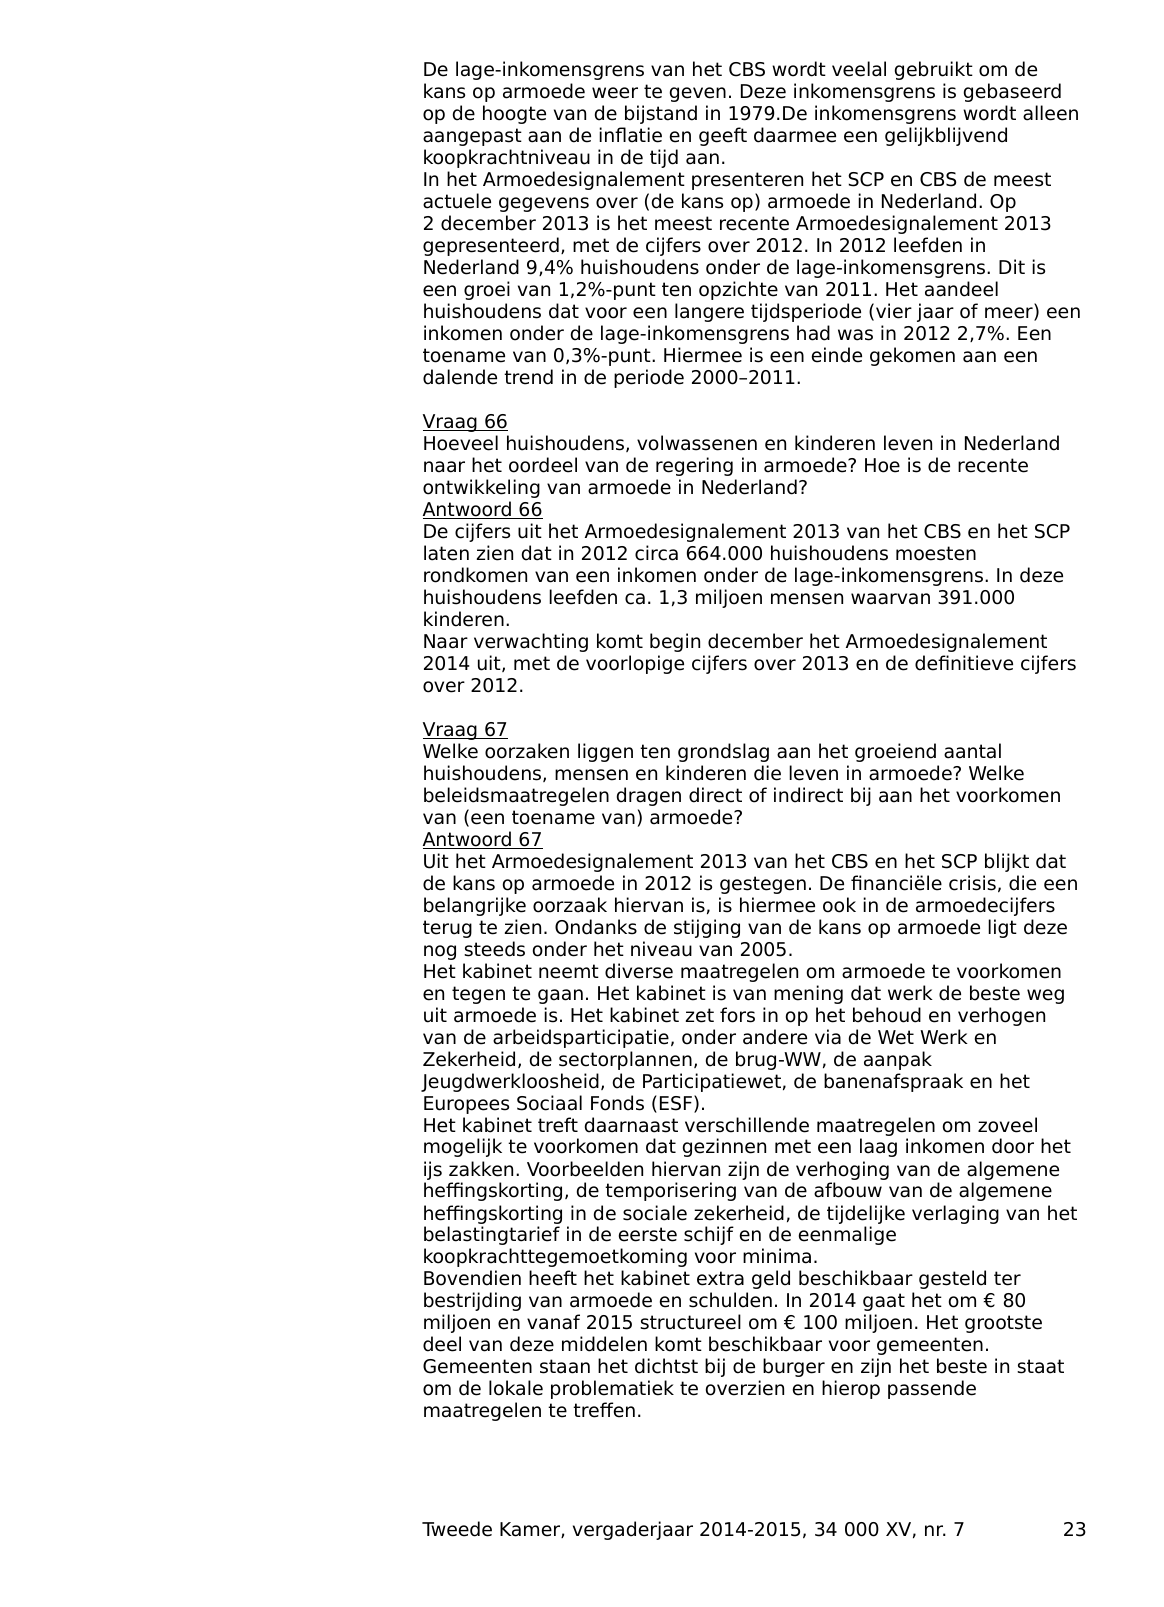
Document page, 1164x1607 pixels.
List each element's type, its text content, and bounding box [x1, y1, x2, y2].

text In het Armoedesignalement presenteren het SCP en CBS de meest actuele gegevens over (de kans op) armoede in Nederland. Op 2 december 2013 is het meest recente Armoedesignalement 2013 gepresenteerd, met de cijfers over 2012. In 2012 leefden in Nederland 9,4% huishoudens onder de lage-inkomensgrens. Dit is een groei van 1,2%-punt ten opzichte van 2011. Het aandeel huishoudens dat voor een langere tijdsperiode (vier jaar of meer) een inkomen onder de lage-inkomensgrens had was in 2012 2,7%. Een toename van 0,3%-punt. Hiermee is een einde gekomen aan een dalende trend in de periode 2000–2011. [422, 169, 1087, 389]
text Welke oorzaken liggen ten grondslag aan het groeiend aantal huishoudens, mensen en kinderen die leven in armoede? Welke beleidsmaatregelen dragen direct of indirect bij aan het voorkomen van (een toename van) armoede? [422, 741, 1087, 829]
text Naar verwachting komt begin december het Armoedesignalement 2014 uit, met de voorlopige cijfers over 2013 en de definitieve cijfers over 2012. [422, 631, 1087, 697]
text De cijfers uit het Armoedesignalement 2013 van het CBS en het SCP laten zien dat in 2012 circa 664.000 huishoudens moesten rondkomen van een inkomen onder de lage-inkomensgrens. In deze huishoudens leefden ca. 1,3 miljoen mensen waarvan 391.000 kinderen. [422, 521, 1087, 631]
text De lage-inkomensgrens van het CBS wordt veelal gebruikt om de kans op armoede weer te geven. Deze inkomensgrens is gebaseerd op de hoogte van de bijstand in 1979.De inkomensgrens wordt alleen aangepast aan de inflatie en geeft daarmee een gelijkblijvend koopkrachtniveau in de tijd aan. [422, 59, 1087, 169]
text Bovendien heeft het kabinet extra geld beschikbaar gesteld ter bestrijding van armoede en schulden. In 2014 gaat het om € 80 miljoen en vanaf 2015 structureel om € 100 miljoen. Het grootste deel van deze middelen komt beschikbaar voor gemeenten. Gemeenten staan het dichtst bij de burger en zijn het beste in staat om de lokale problematiek te overzien en hierop passende maatregelen te treffen. [422, 1268, 1087, 1422]
text Vraag 67 [422, 719, 1087, 741]
text Antwoord 67 [422, 829, 1087, 851]
text Het kabinet neemt diverse maatregelen om armoede te voorkomen en tegen te gaan. Het kabinet is van mening dat werk de beste weg uit armoede is. Het kabinet zet fors in op het behoud en verhogen van de arbeidsparticipatie, onder andere via de Wet Werk en Zekerheid, de sectorplannen, de brug-WW, de aanpak Jeugdwerkloosheid, de Participatiewet, de banenafspraak en het Europees Sociaal Fonds (ESF). [422, 961, 1087, 1114]
text Vraag 66 [422, 411, 1087, 433]
text Hoeveel huishoudens, volwassenen en kinderen leven in Nederland naar het oordeel van de regering in armoede? Hoe is de recente ontwikkeling van armoede in Nederland? [422, 433, 1087, 499]
text Antwoord 66 [422, 499, 1087, 521]
text Uit het Armoedesignalement 2013 van het CBS en het SCP blijkt dat de kans op armoede in 2012 is gestegen. De financiële crisis, die een belangrijke oorzaak hiervan is, is hiermee ook in de armoedecijfers terug te zien. Ondanks de stijging van de kans op armoede ligt deze nog steeds onder het niveau van 2005. [422, 851, 1087, 961]
text Het kabinet treft daarnaast verschillende maatregelen om zoveel mogelijk te voorkomen dat gezinnen met een laag inkomen door het ijs zakken. Voorbeelden hiervan zijn de verhoging van de algemene heffingskorting, de temporisering van de afbouw van de algemene heffingskorting in de sociale zekerheid, de tijdelijke verlaging van het belastingtarief in de eerste schijf en de eenmalige koopkrachttegemoetkoming voor minima. [422, 1114, 1087, 1268]
